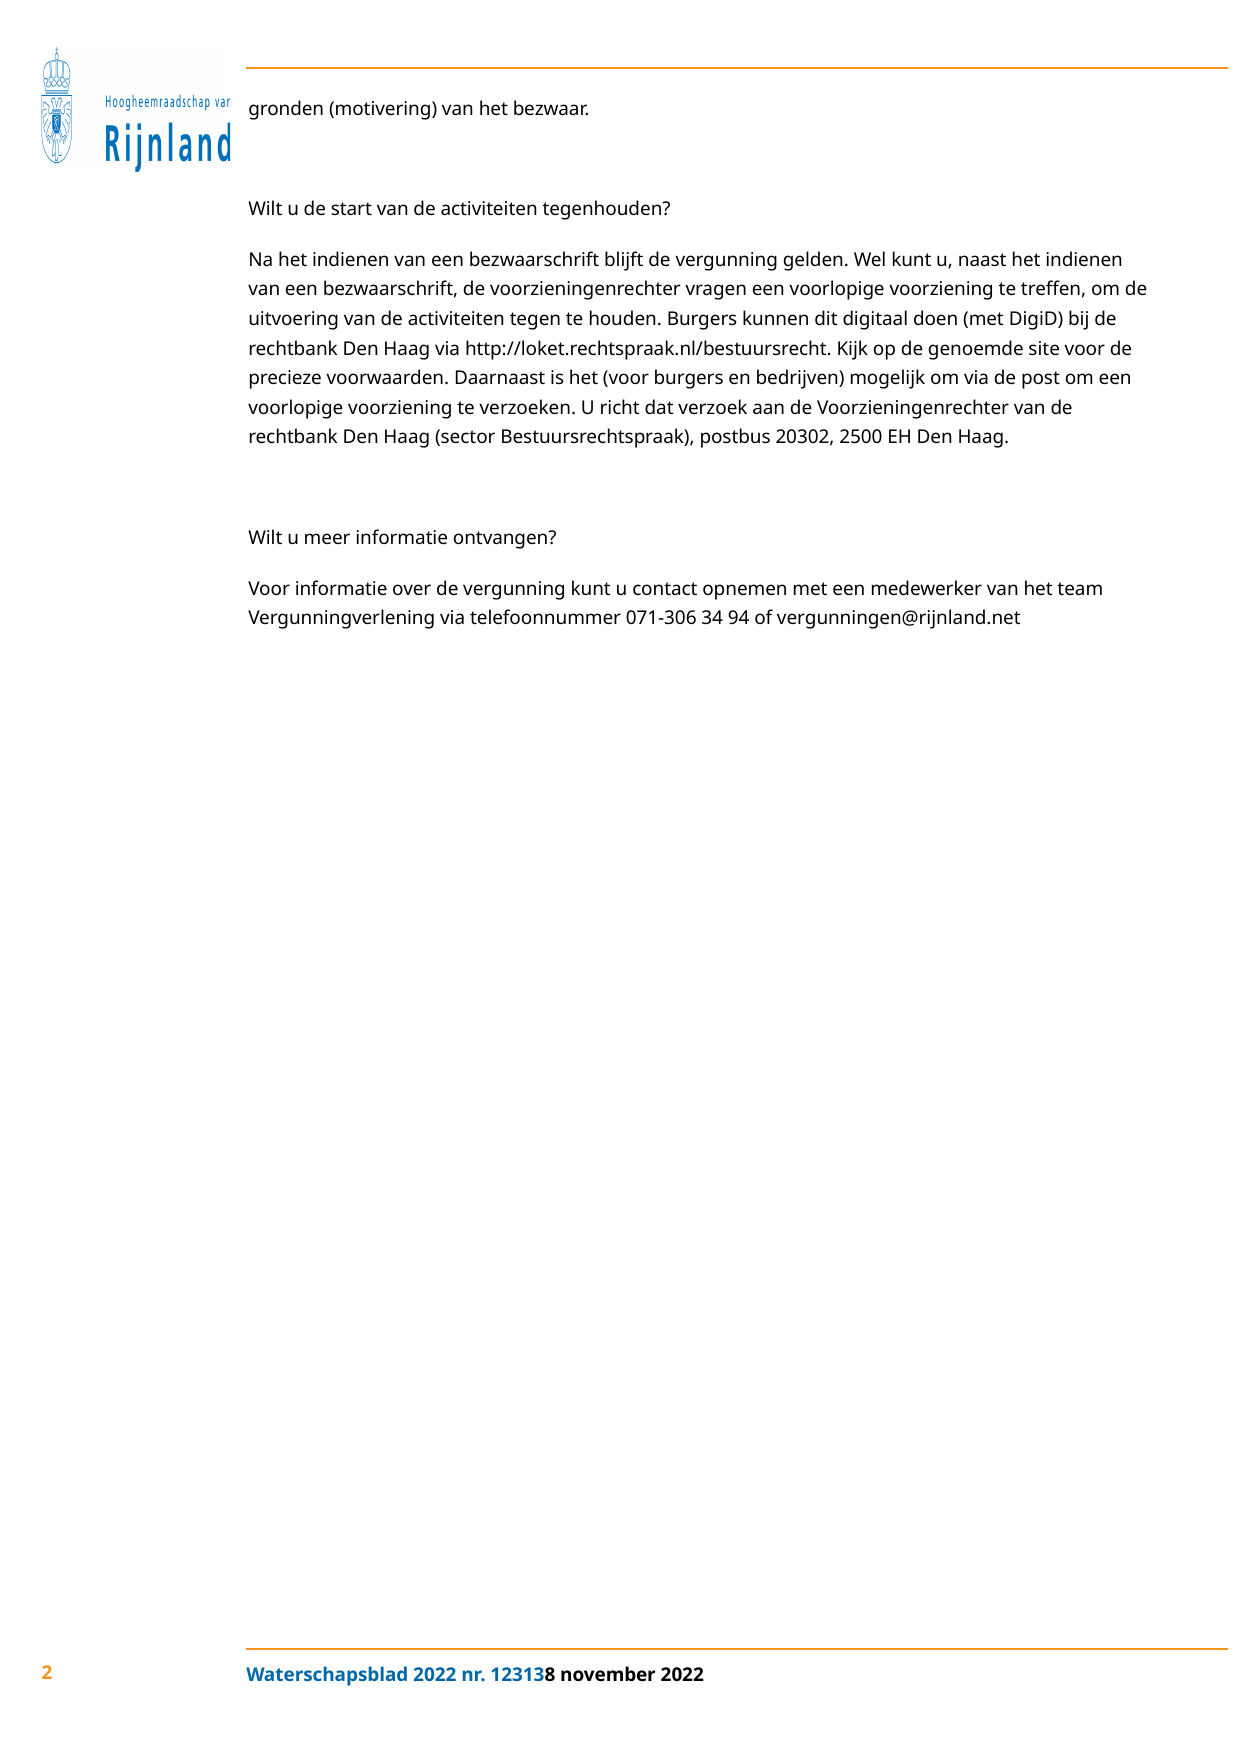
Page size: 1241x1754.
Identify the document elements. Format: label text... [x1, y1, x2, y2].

text Wilt u meer informatie ontvangen? [248, 524, 1152, 550]
text gronden (motivering) van het bezwaar. [248, 95, 1152, 121]
text Na het indienen van een bezwaarschrift blijft de vergunning gelden. Wel kunt u, naast het indienen van een bezwaarschrift, de voorzieningenrechter vragen een voorlopige voorziening te treffen, om de uitvoering van de activiteiten tegen te houden. Burgers kunnen dit digitaal doen (met DigiD) bij de rechtbank Den Haag via http://loket.rechtspraak.nl/bestuursrecht. Kijk op de genoemde site voor de precieze voorwaarden. Daarnaast is het (voor burgers en bedrijven) mogelijk om via de post om een voorlopige voorziening te verzoeken. U richt dat verzoek aan de Voorzieningenrechter van de rechtbank Den Haag (sector Bestuursrechtspraak), postbus 20302, 2500 EH Den Haag. [248, 246, 1152, 449]
picture [41, 47, 231, 172]
text Wilt u de start van de activiteiten tegenhouden? [248, 196, 1152, 221]
text Voor informatie over de vergunning kunt u contact opnemen met een medewerker van het team Vergunningverlening via telefoonnummer 071-306 34 94 of vergunningen@rijnland.net [248, 575, 1152, 630]
